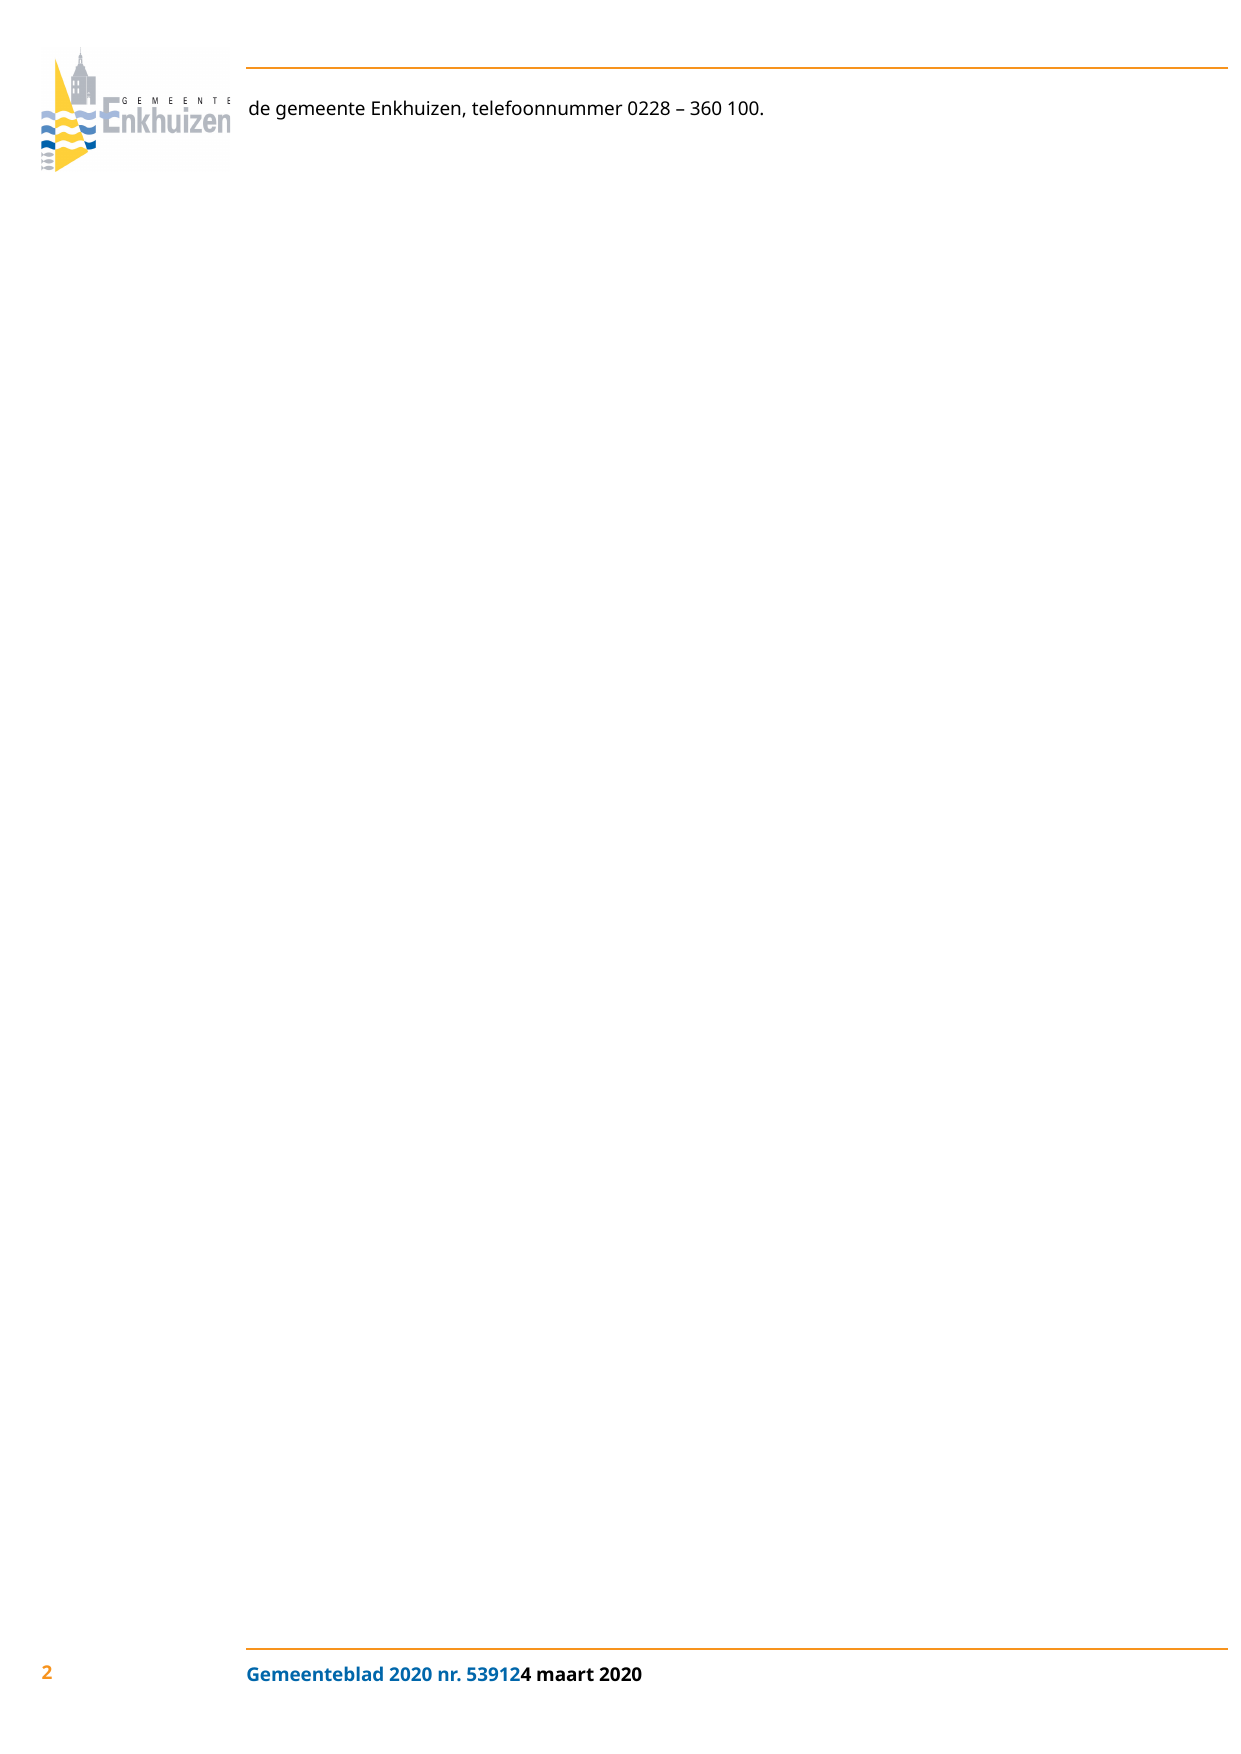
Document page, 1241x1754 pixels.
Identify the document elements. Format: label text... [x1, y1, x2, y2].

picture [41, 47, 231, 172]
text de gemeente Enkhuizen, telefoonnummer 0228 – 360 100. [248, 95, 1152, 121]
